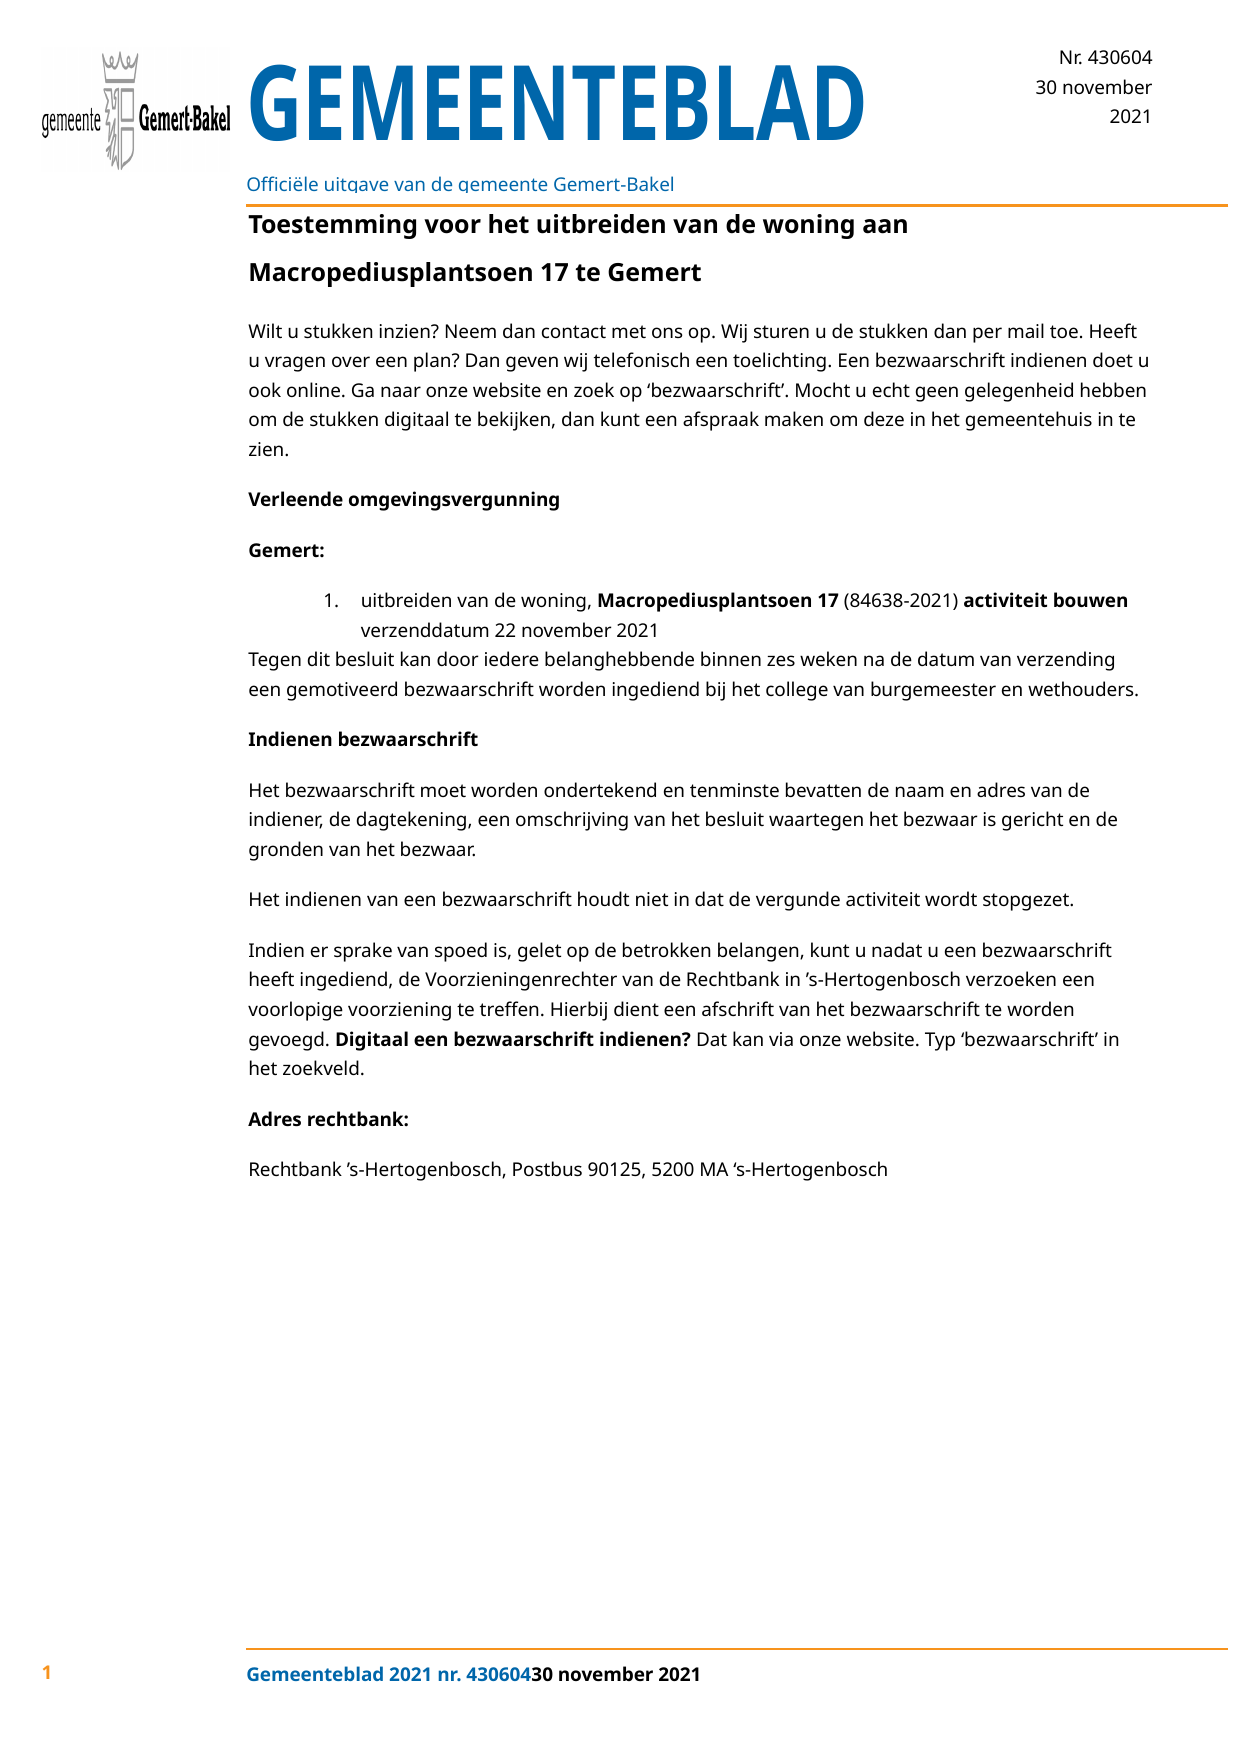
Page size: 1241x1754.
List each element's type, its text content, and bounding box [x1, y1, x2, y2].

text Het bezwaarschrift moet worden ondertekend en tenminste bevatten de naam en adres van de indiener, de dagtekening, een omschrijving van het besluit waartegen het bezwaar is gericht en de gronden van het bezwaar. [248, 777, 1152, 862]
picture [41, 47, 231, 172]
text Wilt u stukken inzien? Neem dan contact met ons op. Wij sturen u de stukken dan per mail toe. Heeft u vragen over een plan? Dan geven wij telefonisch een toelichting. Een bezwaarschrift indienen doet u ook online. Ga naar onze website en zoek op ‘bezwaarschrift’. Mocht u echt geen gelegenheid hebben om de stukken digitaal te bekijken, dan kunt een afspraak maken om deze in het gemeentehuis in te zien. [248, 318, 1152, 462]
text Het indienen van een bezwaarschrift houdt niet in dat de vergunde activiteit wordt stopgezet. [248, 887, 1152, 912]
text Adres rechtbank: [248, 1106, 1152, 1132]
text Indienen bezwaarschrift [248, 727, 1152, 752]
text Gemert: [248, 537, 1152, 563]
text Verleende omgevingsvergunning [248, 487, 1152, 512]
list uitbreiden van de woning, Macropediusplantsoen 17 (84638-2021) activiteit bouwen verzenddatum 22 november 2021 [323, 587, 1152, 643]
text Indien er sprake van spoed is, gelet op de betrokken belangen, kunt u nadat u een bezwaarschrift heeft ingediend, de Voorzieningenrechter van de Rechtbank in ’s-Hertogenbosch verzoeken een voorlopige voorziening te treffen. Hierbij dient een afschrift van het bezwaarschrift te worden gevoegd. Digitaal een bezwaarschrift indienen? Dat kan via onze website. Typ ‘bezwaarschrift’ in het zoekveld. [248, 937, 1152, 1081]
text Toestemming voor het uitbreiden van de woning aan Macropediusplantsoen 17 te Gemert [248, 207, 1152, 288]
text Tegen dit besluit kan door iedere belanghebbende binnen zes weken na de datum van verzending een gemotiveerd bezwaarschrift worden ingediend bij het college van burgemeester en wethouders. [248, 647, 1152, 702]
text Rechtbank ’s-Hertogenbosch, Postbus 90125, 5200 MA ‘s-Hertogenbosch [248, 1156, 1152, 1182]
